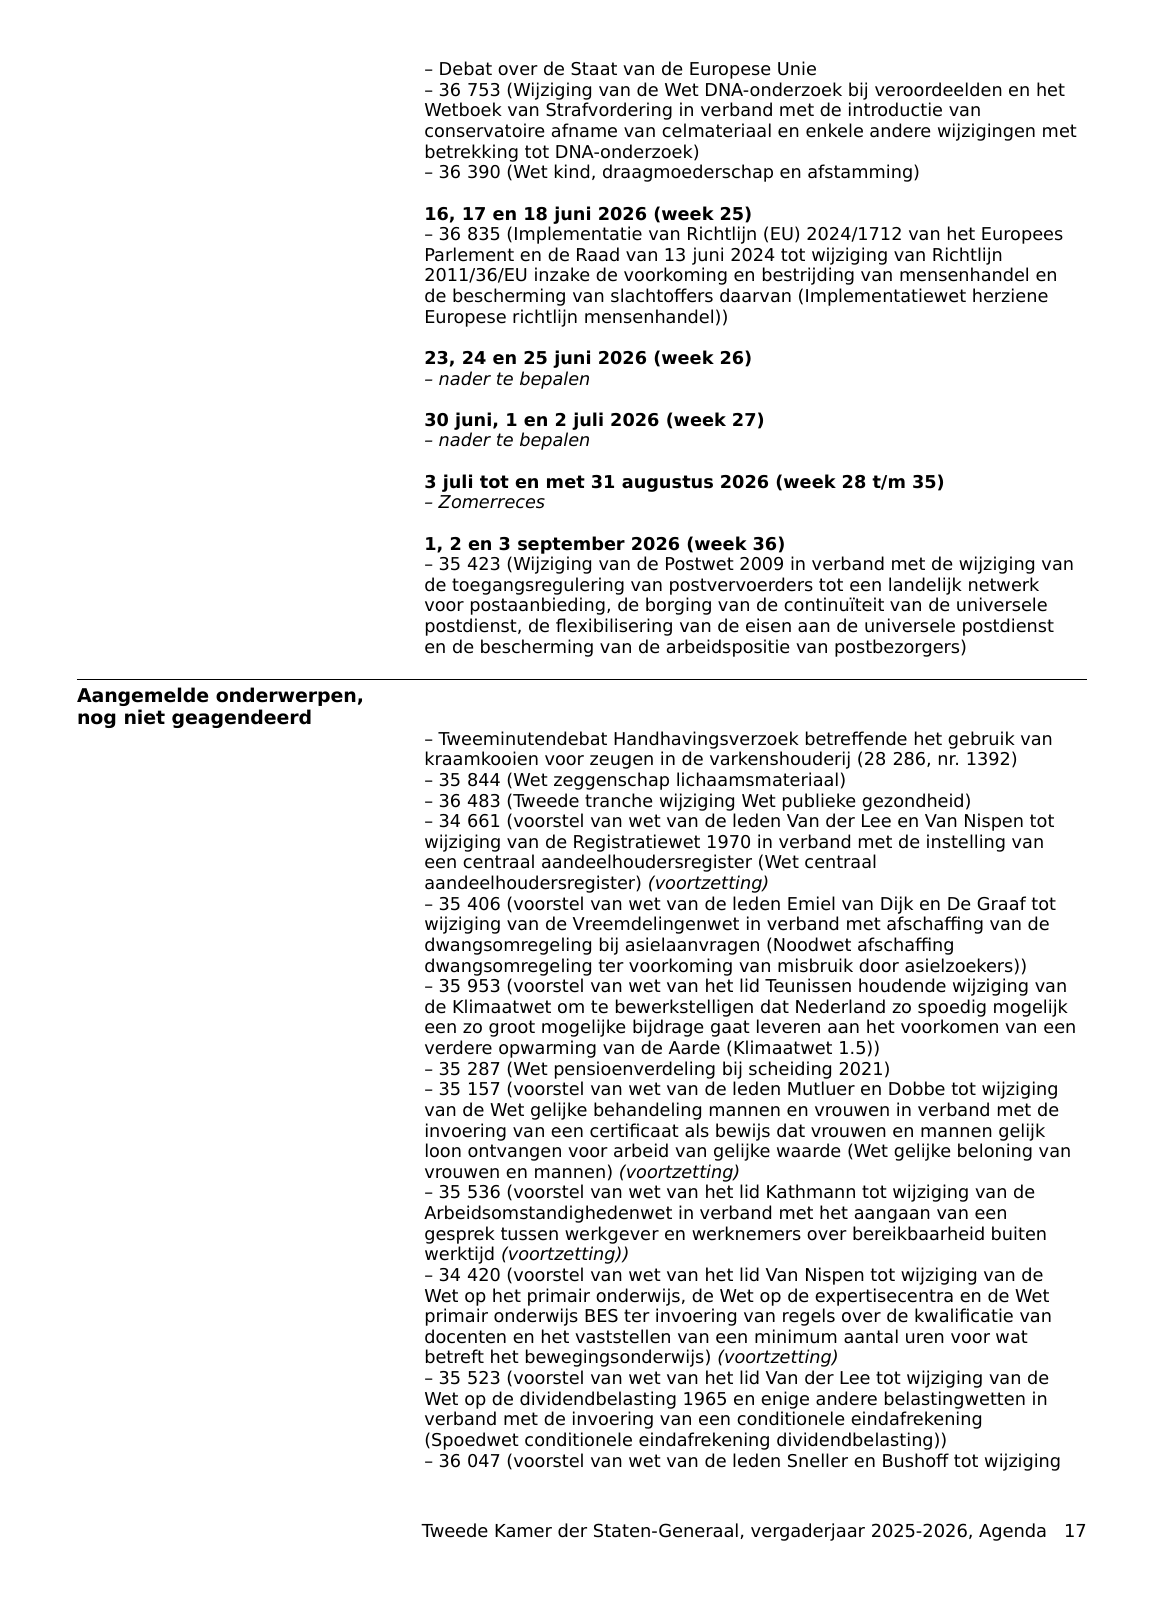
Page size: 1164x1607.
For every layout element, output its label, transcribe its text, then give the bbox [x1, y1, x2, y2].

table_cell – 35 844 (Wet zeggenschap lichaamsmateriaal) [418, 770, 1087, 791]
table_cell [77, 976, 401, 1059]
table_cell [401, 410, 418, 430]
table_cell [77, 811, 401, 894]
table_cell [401, 430, 418, 451]
table_cell [401, 472, 418, 492]
table_cell [77, 1265, 401, 1368]
table_cell – 35 157 (voorstel van wet van de leden Mutluer en Dobbe tot wijziging van de Wet gelijke behandeling mannen en vrouwen in verband met de invoering van een certificaat als bewijs dat vrouwen en mannen gelijk loon ontvangen voor arbeid van gelijke waarde (Wet gelijke beloning van vrouwen en mannen) (voortzetting) [418, 1079, 1087, 1182]
table_cell [77, 492, 401, 513]
table_cell – nader te bepalen [418, 430, 1087, 451]
table_cell [401, 791, 418, 811]
table_cell [401, 162, 418, 183]
table_header [418, 680, 1087, 729]
table_cell [401, 80, 418, 162]
table_cell [77, 1079, 401, 1182]
table_cell – Debat over de Staat van de Europese Unie [418, 59, 1087, 80]
table_cell – 35 523 (voorstel van wet van het lid Van der Lee tot wijziging van de Wet op de dividendbelasting 1965 en enige andere belastingwetten in verband met de invoering van een conditionele eindafrekening (Spoedwet conditionele eindafrekening dividendbelasting)) [418, 1368, 1087, 1451]
table_cell [77, 791, 401, 811]
table_cell [77, 369, 401, 389]
table_cell 23, 24 en 25 juni 2026 (week 26) [418, 348, 1087, 368]
table_cell – Zomerreces [418, 492, 1087, 513]
table_cell – 35 287 (Wet pensioenverdeling bij scheiding 2021) [418, 1059, 1087, 1079]
table_cell – 36 483 (Tweede tranche wijziging Wet publieke gezondheid) [418, 791, 1087, 811]
table_cell [401, 348, 418, 368]
table_cell [77, 1183, 401, 1265]
table_cell [401, 59, 418, 80]
table_cell – 34 420 (voorstel van wet van het lid Van Nispen tot wijziging van de Wet op het primair onderwijs, de Wet op de expertisecentra en de Wet primair onderwijs BES ter invoering van regels over de kwalificatie van docenten en het vaststellen van een minimum aantal uren voor wat betreft het bewegingsonderwijs) (voortzetting) [418, 1265, 1087, 1368]
table_cell [77, 327, 401, 348]
table_cell – 34 661 (voorstel van wet van de leden Van der Lee en Van Nispen tot wijziging van de Registratiewet 1970 in verband met de instelling van een centraal aandeelhoudersregister (Wet centraal aandeelhoudersregister) (voortzetting) [418, 811, 1087, 894]
table_header Aangemelde onderwerpen, nog niet geagendeerd [77, 680, 401, 729]
table_cell [401, 389, 418, 410]
table_cell [418, 451, 1087, 472]
table_cell [77, 348, 401, 368]
table_cell – 36 047 (voorstel van wet van de leden Sneller en Bushoff tot wijziging [418, 1451, 1087, 1471]
table_cell [418, 183, 1087, 203]
table_cell – 35 423 (Wijziging van de Postwet 2009 in verband met de wijziging van de toegangsregulering van postvervoerders tot een landelijk netwerk voor postaanbieding, de borging van de continuïteit van de universele postdienst, de flexibilisering van de eisen aan de universele postdienst en de bescherming van de arbeidspositie van postbezorgers) [418, 554, 1087, 657]
table_cell [401, 1265, 418, 1368]
table_cell [401, 369, 418, 389]
table_cell [77, 770, 401, 791]
table_cell [401, 894, 418, 976]
table_cell [77, 1451, 401, 1471]
table_cell [401, 1079, 418, 1182]
table_cell [401, 492, 418, 513]
table_cell [77, 534, 401, 554]
table_cell [401, 811, 418, 894]
table_cell [77, 183, 401, 203]
table_cell [401, 729, 418, 770]
table_header [401, 680, 418, 729]
table_cell [77, 389, 401, 410]
table_cell [401, 1368, 418, 1451]
table_cell – 36 753 (Wijziging van de Wet DNA-onderzoek bij veroordeelden en het Wetboek van Strafvordering in verband met de introductie van conservatoire afname van celmateriaal en enkele andere wijzigingen met betrekking tot DNA-onderzoek) [418, 80, 1087, 162]
table_cell 30 juni, 1 en 2 juli 2026 (week 27) [418, 410, 1087, 430]
table_cell [401, 224, 418, 327]
table_cell [401, 770, 418, 791]
table_cell [401, 204, 418, 224]
table_cell [401, 976, 418, 1059]
table_cell – Tweeminutendebat Handhavingsverzoek betreffende het gebruik van kraamkooien voor zeugen in de varkenshouderij (28 286, nr. 1392) [418, 729, 1087, 770]
table_cell – 36 835 (Implementatie van Richtlijn (EU) 2024/1712 van het Europees Parlement en de Raad van 13 juni 2024 tot wijziging van Richtlijn 2011/36/EU inzake de voorkoming en bestrijding van mensenhandel en de bescherming van slachtoffers daarvan (Implementatiewet herziene Europese richtlijn mensenhandel)) [418, 224, 1087, 327]
table_cell [77, 729, 401, 770]
table_cell [401, 183, 418, 203]
table_cell [401, 534, 418, 554]
table_cell 3 juli tot en met 31 augustus 2026 (week 28 t/m 35) [418, 472, 1087, 492]
table_cell [77, 1368, 401, 1451]
table_cell [418, 389, 1087, 410]
table_cell 1, 2 en 3 september 2026 (week 36) [418, 534, 1087, 554]
table_cell [77, 430, 401, 451]
table_cell [401, 451, 418, 472]
table_cell [77, 59, 401, 80]
table_cell [401, 1183, 418, 1265]
table_cell [418, 513, 1087, 533]
table_cell [401, 554, 418, 657]
table_cell [401, 513, 418, 533]
table_cell – 36 390 (Wet kind, draagmoederschap en afstamming) [418, 162, 1087, 183]
table_cell [77, 224, 401, 327]
table_cell [77, 472, 401, 492]
table_cell – nader te bepalen [418, 369, 1087, 389]
table_cell [77, 554, 401, 657]
table_cell [401, 1451, 418, 1471]
table_cell [77, 451, 401, 472]
table_cell [401, 1059, 418, 1079]
table_cell – 35 953 (voorstel van wet van het lid Teunissen houdende wijziging van de Klimaatwet om te bewerkstelligen dat Nederland zo spoedig mogelijk een zo groot mogelijke bijdrage gaat leveren aan het voorkomen van een verdere opwarming van de Aarde (Klimaatwet 1.5)) [418, 976, 1087, 1059]
table_cell [77, 410, 401, 430]
table_cell [77, 1059, 401, 1079]
table_cell [77, 894, 401, 976]
table_cell [401, 327, 418, 348]
table_cell [418, 327, 1087, 348]
table_cell [77, 204, 401, 224]
table_cell – 35 406 (voorstel van wet van de leden Emiel van Dijk en De Graaf tot wijziging van de Vreemdelingenwet in verband met afschaffing van de dwangsomregeling bij asielaanvragen (Noodwet afschaffing dwangsomregeling ter voorkoming van misbruik door asielzoekers)) [418, 894, 1087, 976]
table_cell [77, 80, 401, 162]
table_cell – 35 536 (voorstel van wet van het lid Kathmann tot wijziging van de Arbeidsomstandighedenwet in verband met het aangaan van een gesprek tussen werkgever en werknemers over bereikbaarheid buiten werktijd (voortzetting)) [418, 1183, 1087, 1265]
table_cell [77, 162, 401, 183]
table_cell 16, 17 en 18 juni 2026 (week 25) [418, 204, 1087, 224]
table_cell [77, 513, 401, 533]
